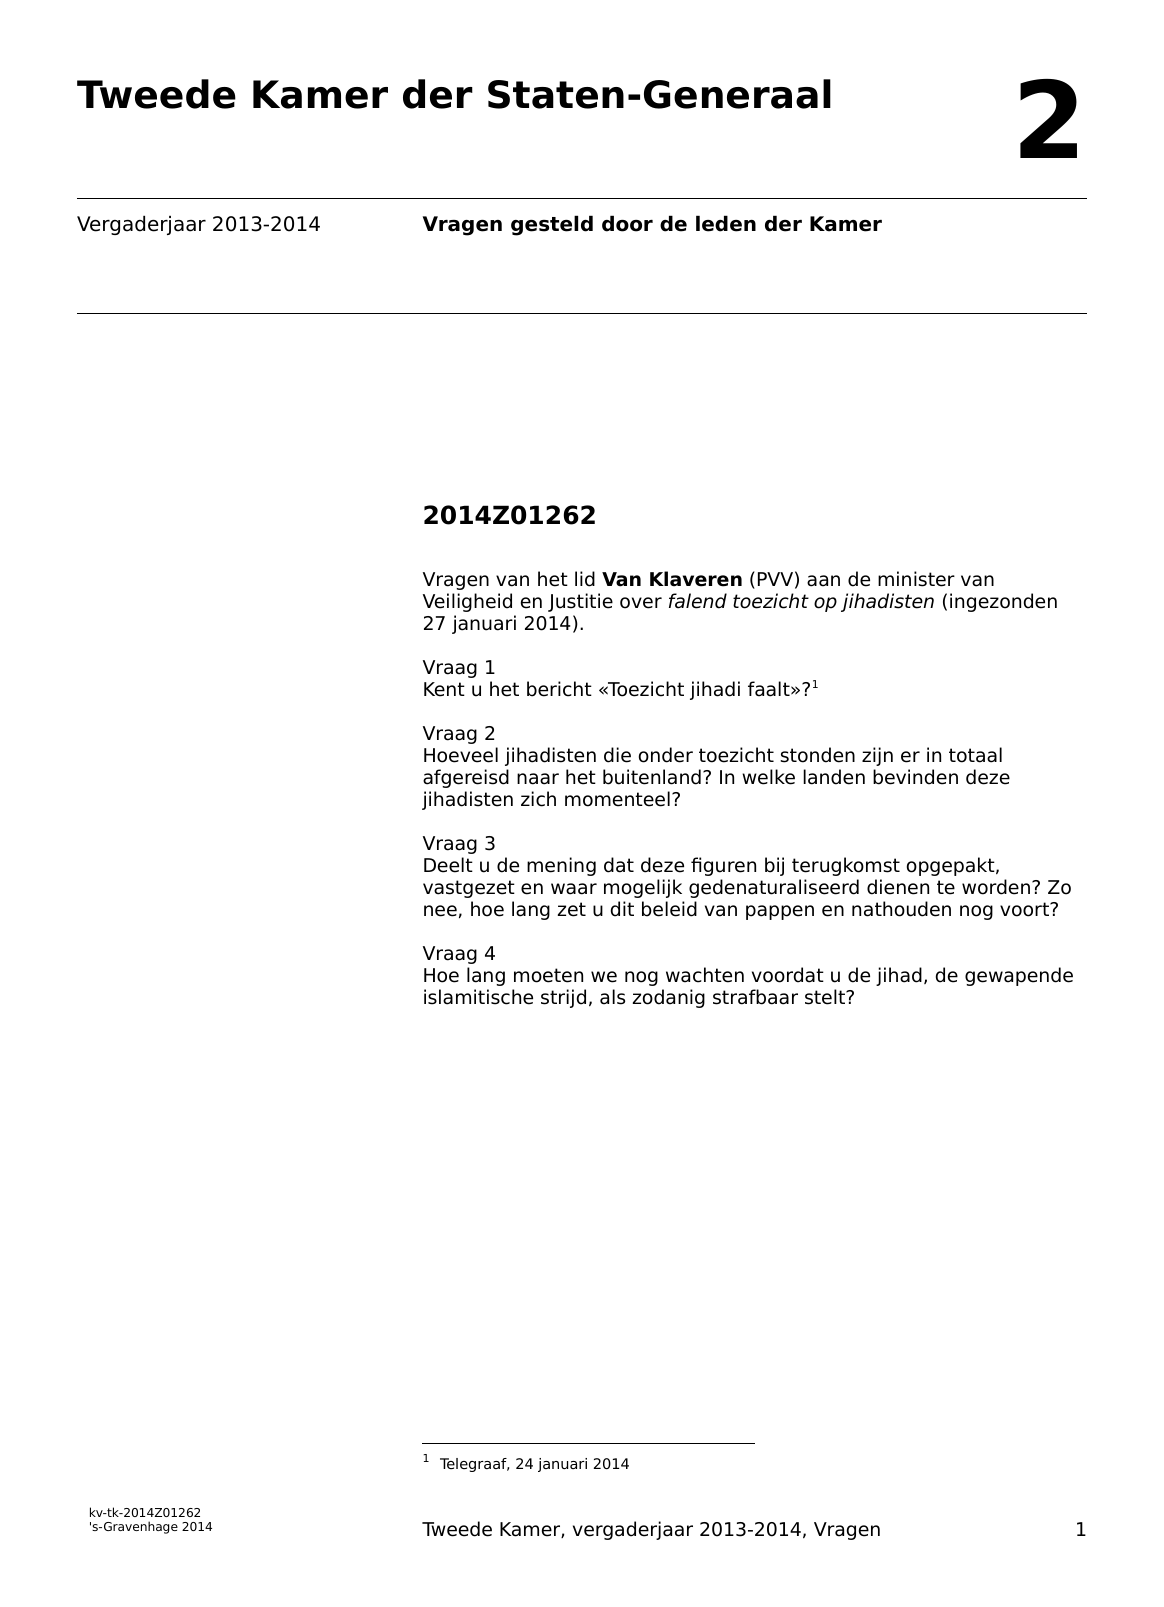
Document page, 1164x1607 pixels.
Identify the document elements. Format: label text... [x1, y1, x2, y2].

table_cell Vragen gesteld door de leden der Kamer [422, 199, 1087, 313]
text Vragen van het lid Van Klaveren (PVV) aan de minister van Veiligheid en Justitie over falend toezicht op jihadisten (ingezonden 27 januari 2014). [422, 569, 1087, 635]
text 's-Gravenhage 2014 [88, 1520, 323, 1534]
text 2014Z01262 [422, 501, 1087, 531]
text Hoeveel jihadisten die onder toezicht stonden zijn er in totaal afgereisd naar het buitenland? In welke landen bevinden deze jihadisten zich momenteel? [422, 745, 1087, 811]
text Hoe lang moeten we nog wachten voordat u de jihad, de gewapende islamitische strijd, als zodanig strafbaar stelt? [422, 965, 1087, 1009]
text Kent u het bericht «Toezicht jihadi faalt»? [422, 679, 1087, 701]
table_cell Vergaderjaar 2013-2014 [77, 199, 422, 313]
text Vraag 3 [422, 833, 1087, 855]
text Vraag 1 [422, 657, 1087, 679]
table_header 2 [886, 59, 1087, 198]
text Deelt u de mening dat deze figuren bij terugkomst opgepakt, vastgezet en waar mogelijk gedenaturaliseerd dienen te worden? Zo nee, hoe lang zet u dit beleid van pappen en nathouden nog voort? [422, 855, 1087, 921]
text Telegraaf, 24 januari 2014 [422, 1452, 1087, 1474]
text kv-tk-2014Z01262 [88, 1506, 323, 1520]
text Vraag 2 [422, 723, 1087, 745]
table_header Tweede Kamer der Staten-Generaal [77, 59, 886, 198]
text Vraag 4 [422, 943, 1087, 965]
